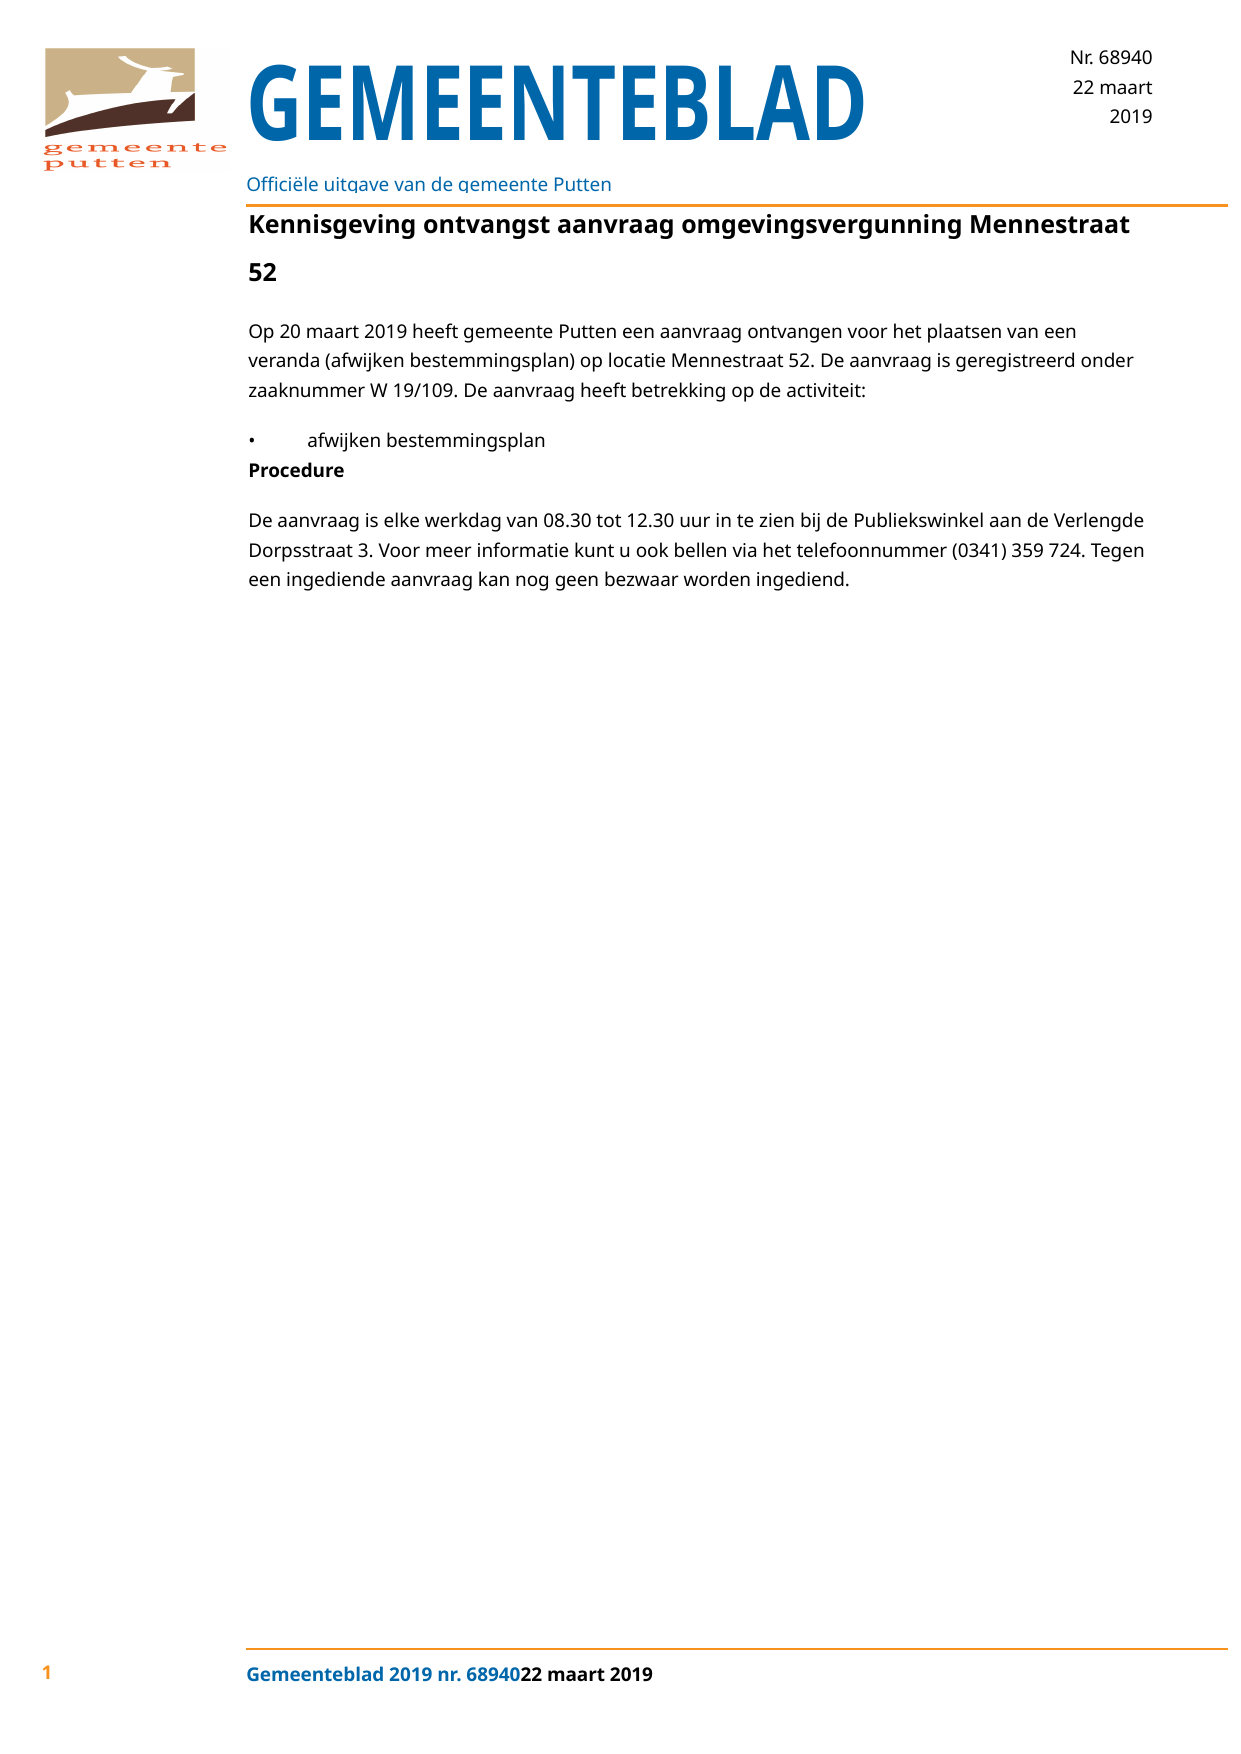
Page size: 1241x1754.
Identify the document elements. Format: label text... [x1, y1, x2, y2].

text Procedure [248, 457, 1152, 483]
text Op 20 maart 2019 heeft gemeente Putten een aanvraag ontvangen voor het plaatsen van een veranda (afwijken bestemmingsplan) op locatie Mennestraat 52. De aanvraag is geregistreerd onder zaaknummer W 19/109. De aanvraag heeft betrekking op de activiteit: [248, 318, 1152, 403]
text De aanvraag is elke werkdag van 08.30 tot 12.30 uur in te zien bij de Publiekswinkel aan de Verlengde Dorpsstraat 3. Voor meer informatie kunt u ook bellen via het telefoonnummer (0341) 359 724. Tegen een ingediende aanvraag kan nog geen bezwaar worden ingediend. [248, 507, 1152, 592]
picture [41, 47, 231, 172]
text Kennisgeving ontvangst aanvraag omgevingsvergunning Mennestraat 52 [248, 207, 1152, 288]
list afwijken bestemmingsplan [248, 427, 1152, 453]
